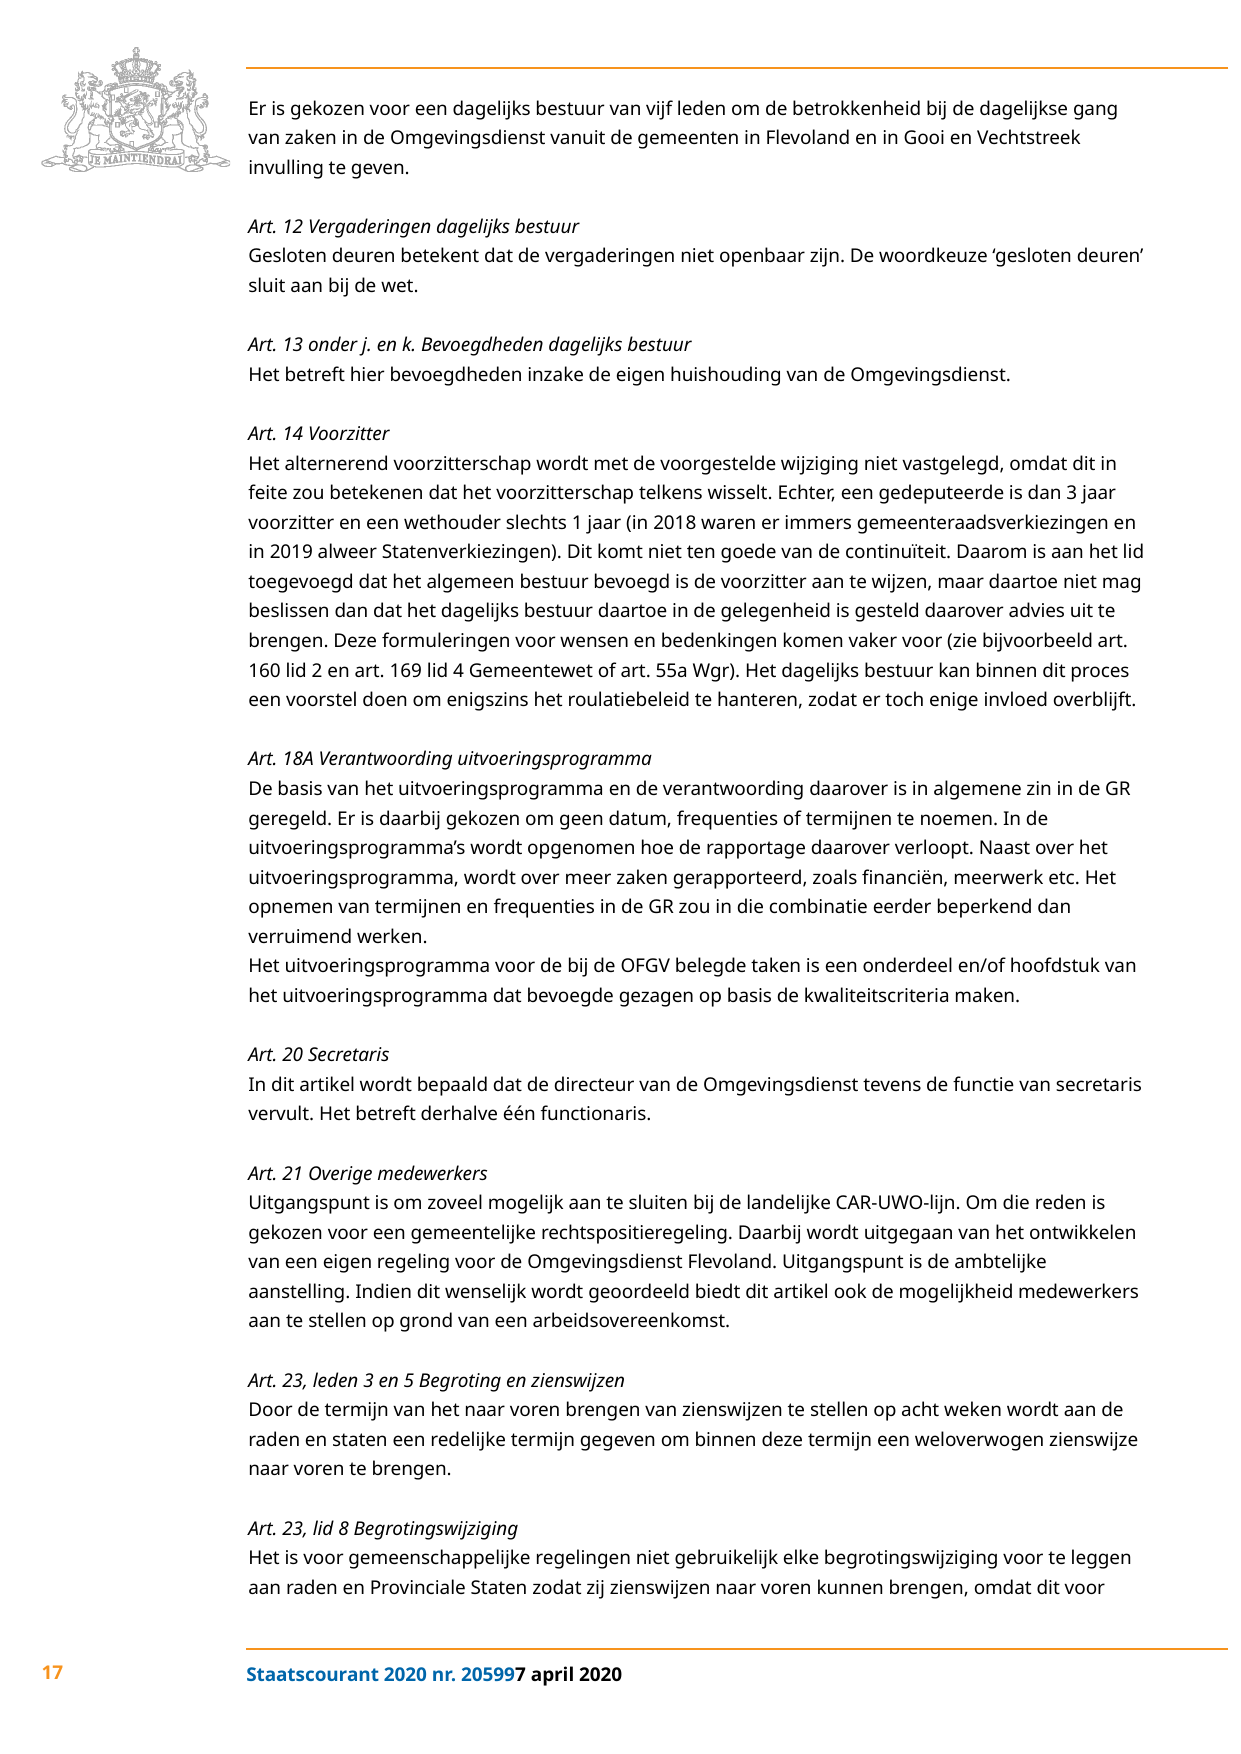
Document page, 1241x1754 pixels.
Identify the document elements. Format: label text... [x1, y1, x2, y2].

text De basis van het uitvoeringsprogramma en de verantwoording daarover is in algemene zin in de GR geregeld. Er is daarbij gekozen om geen datum, frequenties of termijnen te noemen. In de uitvoeringsprogramma’s wordt opgenomen hoe de rapportage daarover verloopt. Naast over het uitvoeringsprogramma, wordt over meer zaken gerapporteerd, zoals financiën, meerwerk etc. Het opnemen van termijnen en frequenties in de GR zou in die combinatie eerder beperkend dan verruimend werken. [248, 775, 1152, 949]
text Uitgangspunt is om zoveel mogelijk aan te sluiten bij de landelijke CAR-UWO-lijn. Om die reden is gekozen voor een gemeentelijke rechtspositieregeling. Daarbij wordt uitgegaan van het ontwikkelen van een eigen regeling voor de Omgevingsdienst Flevoland. Uitgangspunt is de ambtelijke aanstelling. Indien dit wenselijk wordt geoordeeld biedt dit artikel ook de mogelijkheid medewerkers aan te stellen op grond van een arbeidsovereenkomst. [248, 1189, 1152, 1333]
text Het betreft hier bevoegdheden inzake de eigen huishouding van de Omgevingsdienst. [248, 361, 1152, 387]
text Art. 14 Voorzitter [248, 420, 1152, 446]
text Art. 23, lid 8 Begrotingswijziging [248, 1515, 1152, 1541]
text Art. 21 Overige medewerkers [248, 1160, 1152, 1186]
text In dit artikel wordt bepaald dat de directeur van de Omgevingsdienst tevens de functie van secretaris vervult. Het betreft derhalve één functionaris. [248, 1071, 1152, 1126]
text Door de termijn van het naar voren brengen van zienswijzen te stellen op acht weken wordt aan de raden en staten een redelijke termijn gegeven om binnen deze termijn een weloverwogen zienswijze naar voren te brengen. [248, 1396, 1152, 1481]
picture [41, 47, 231, 172]
text Er is gekozen voor een dagelijks bestuur van vijf leden om de betrokkenheid bij de dagelijkse gang van zaken in de Omgevingsdienst vanuit de gemeenten in Flevoland en in Gooi en Vechtstreek invulling te geven. [248, 95, 1152, 180]
text Het alternerend voorzitterschap wordt met de voorgestelde wijziging niet vastgelegd, omdat dit in feite zou betekenen dat het voorzitterschap telkens wisselt. Echter, een gedeputeerde is dan 3 jaar voorzitter en een wethouder slechts 1 jaar (in 2018 waren er immers gemeenteraadsverkiezingen en in 2019 alweer Statenverkiezingen). Dit komt niet ten goede van de continuïteit. Daarom is aan het lid toegevoegd dat het algemeen bestuur bevoegd is de voorzitter aan te wijzen, maar daartoe niet mag beslissen dan dat het dagelijks bestuur daartoe in de gelegenheid is gesteld daarover advies uit te brengen. Deze formuleringen voor wensen en bedenkingen komen vaker voor (zie bijvoorbeeld art. 160 lid 2 en art. 169 lid 4 Gemeentewet of art. 55a Wgr). Het dagelijks bestuur kan binnen dit proces een voorstel doen om enigszins het roulatiebeleid te hanteren, zodat er toch enige invloed overblijft. [248, 450, 1152, 712]
text Art. 20 Secretaris [248, 1041, 1152, 1067]
text Gesloten deuren betekent dat de vergaderingen niet openbaar zijn. De woordkeuze ‘gesloten deuren’ sluit aan bij de wet. [248, 243, 1152, 298]
text Het is voor gemeenschappelijke regelingen niet gebruikelijk elke begrotingswijziging voor te leggen aan raden en Provinciale Staten zodat zij zienswijzen naar voren kunnen brengen, omdat dit voor [248, 1544, 1152, 1600]
text Art. 12 Vergaderingen dagelijks bestuur [248, 213, 1152, 239]
text Het uitvoeringsprogramma voor de bij de OFGV belegde taken is een onderdeel en/of hoofdstuk van het uitvoeringsprogramma dat bevoegde gezagen op basis de kwaliteitscriteria maken. [248, 953, 1152, 1008]
text Art. 23, leden 3 en 5 Begroting en zienswijzen [248, 1367, 1152, 1393]
text Art. 18A Verantwoording uitvoeringsprogramma [248, 746, 1152, 771]
text Art. 13 onder j. en k. Bevoegdheden dagelijks bestuur [248, 331, 1152, 357]
